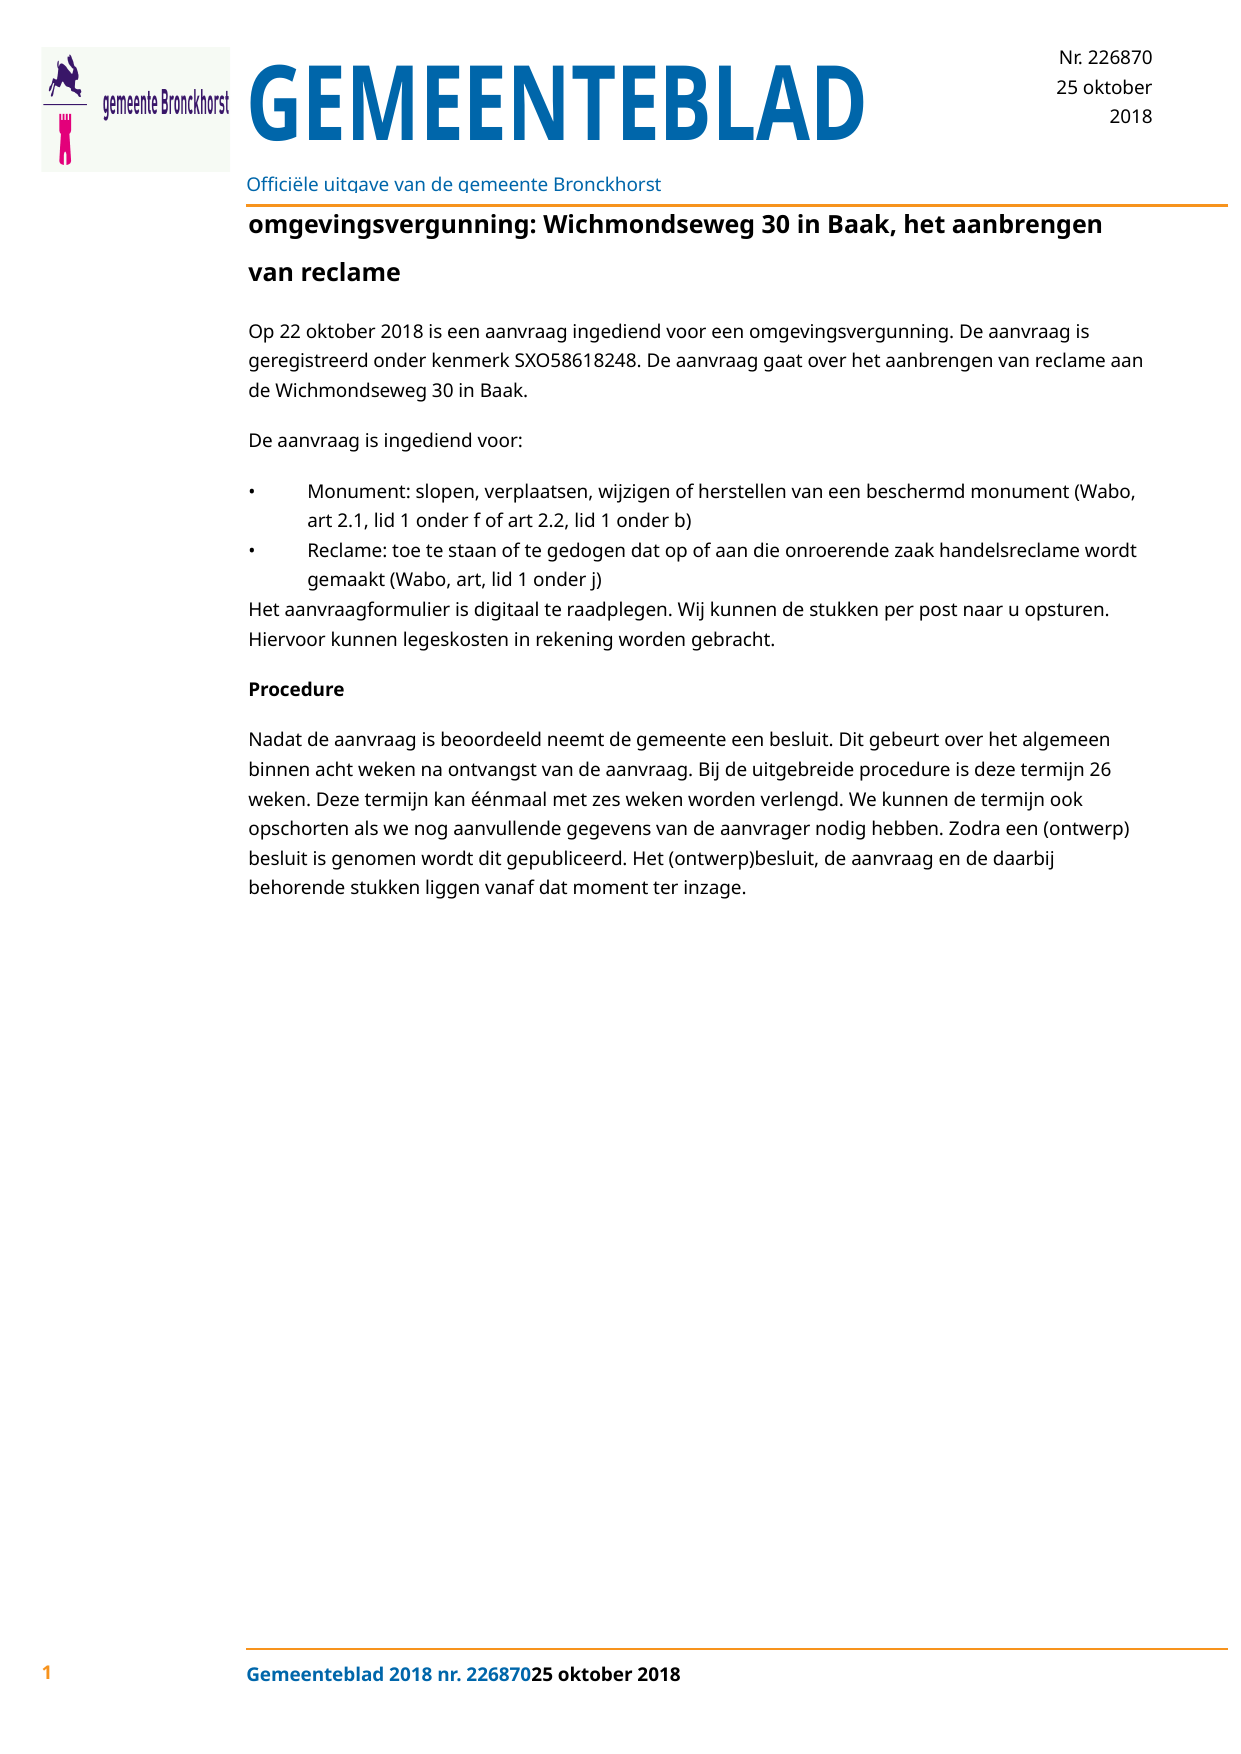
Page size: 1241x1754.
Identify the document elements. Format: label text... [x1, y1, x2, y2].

text omgevingsvergunning: Wichmondseweg 30 in Baak, het aanbrengen van reclame [248, 207, 1152, 288]
picture [41, 47, 231, 172]
text Het aanvraagformulier is digitaal te raadplegen. Wij kunnen de stukken per post naar u opsturen. Hiervoor kunnen legeskosten in rekening worden gebracht. [248, 596, 1152, 652]
list Reclame: toe te staan of te gedogen dat op of aan die onroerende zaak handelsreclame wordt gemaakt (Wabo, art, lid 1 onder j) [248, 537, 1152, 592]
text Procedure [248, 676, 1152, 702]
text Nadat de aanvraag is beoordeeld neemt de gemeente een besluit. Dit gebeurt over het algemeen binnen acht weken na ontvangst van de aanvraag. Bij de uitgebreide procedure is deze termijn 26 weken. Deze termijn kan éénmaal met zes weken worden verlengd. We kunnen de termijn ook opschorten als we nog aanvullende gegevens van de aanvrager nodig hebben. Zodra een (ontwerp) besluit is genomen wordt dit gepubliceerd. Het (ontwerp)besluit, de aanvraag en de daarbij behorende stukken liggen vanaf dat moment ter inzage. [248, 727, 1152, 900]
list Monument: slopen, verplaatsen, wijzigen of herstellen van een beschermd monument (Wabo, art 2.1, lid 1 onder f of art 2.2, lid 1 onder b) [248, 478, 1152, 533]
text De aanvraag is ingediend voor: [248, 427, 1152, 453]
text Op 22 oktober 2018 is een aanvraag ingediend voor een omgevingsvergunning. De aanvraag is geregistreerd onder kenmerk SXO58618248. De aanvraag gaat over het aanbrengen van reclame aan de Wichmondseweg 30 in Baak. [248, 318, 1152, 403]
